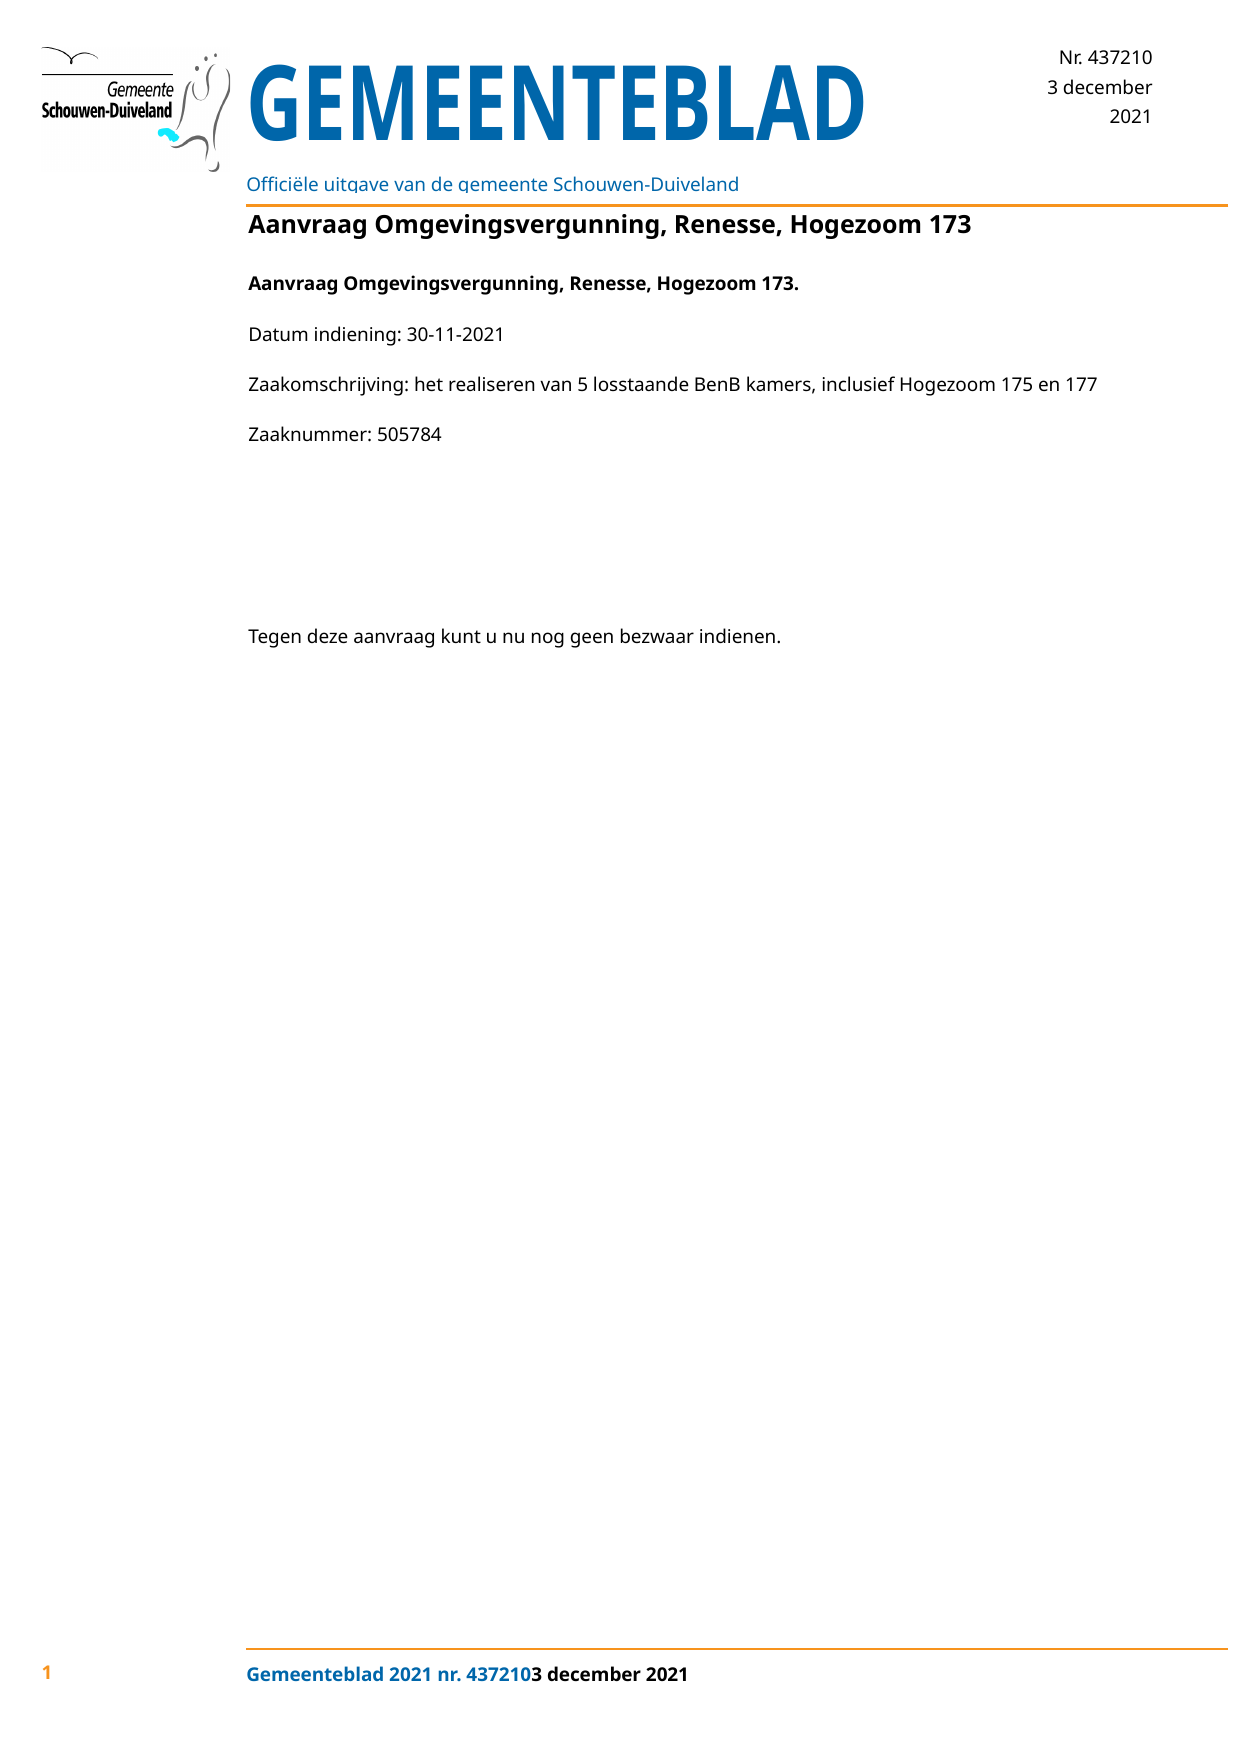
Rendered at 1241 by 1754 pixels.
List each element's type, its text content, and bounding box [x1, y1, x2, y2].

text Tegen deze aanvraag kunt u nu nog geen bezwaar indienen. [248, 623, 1152, 649]
text Zaakomschrijving: het realiseren van 5 losstaande BenB kamers, inclusief Hogezoom 175 en 177 [248, 371, 1152, 397]
text Aanvraag Omgevingsvergunning, Renesse, Hogezoom 173 [248, 207, 1152, 241]
text Datum indiening: 30-11-2021 [248, 321, 1152, 346]
text Aanvraag Omgevingsvergunning, Renesse, Hogezoom 173. [248, 270, 1152, 296]
picture [41, 47, 231, 172]
text Zaaknummer: 505784 [248, 422, 1152, 447]
